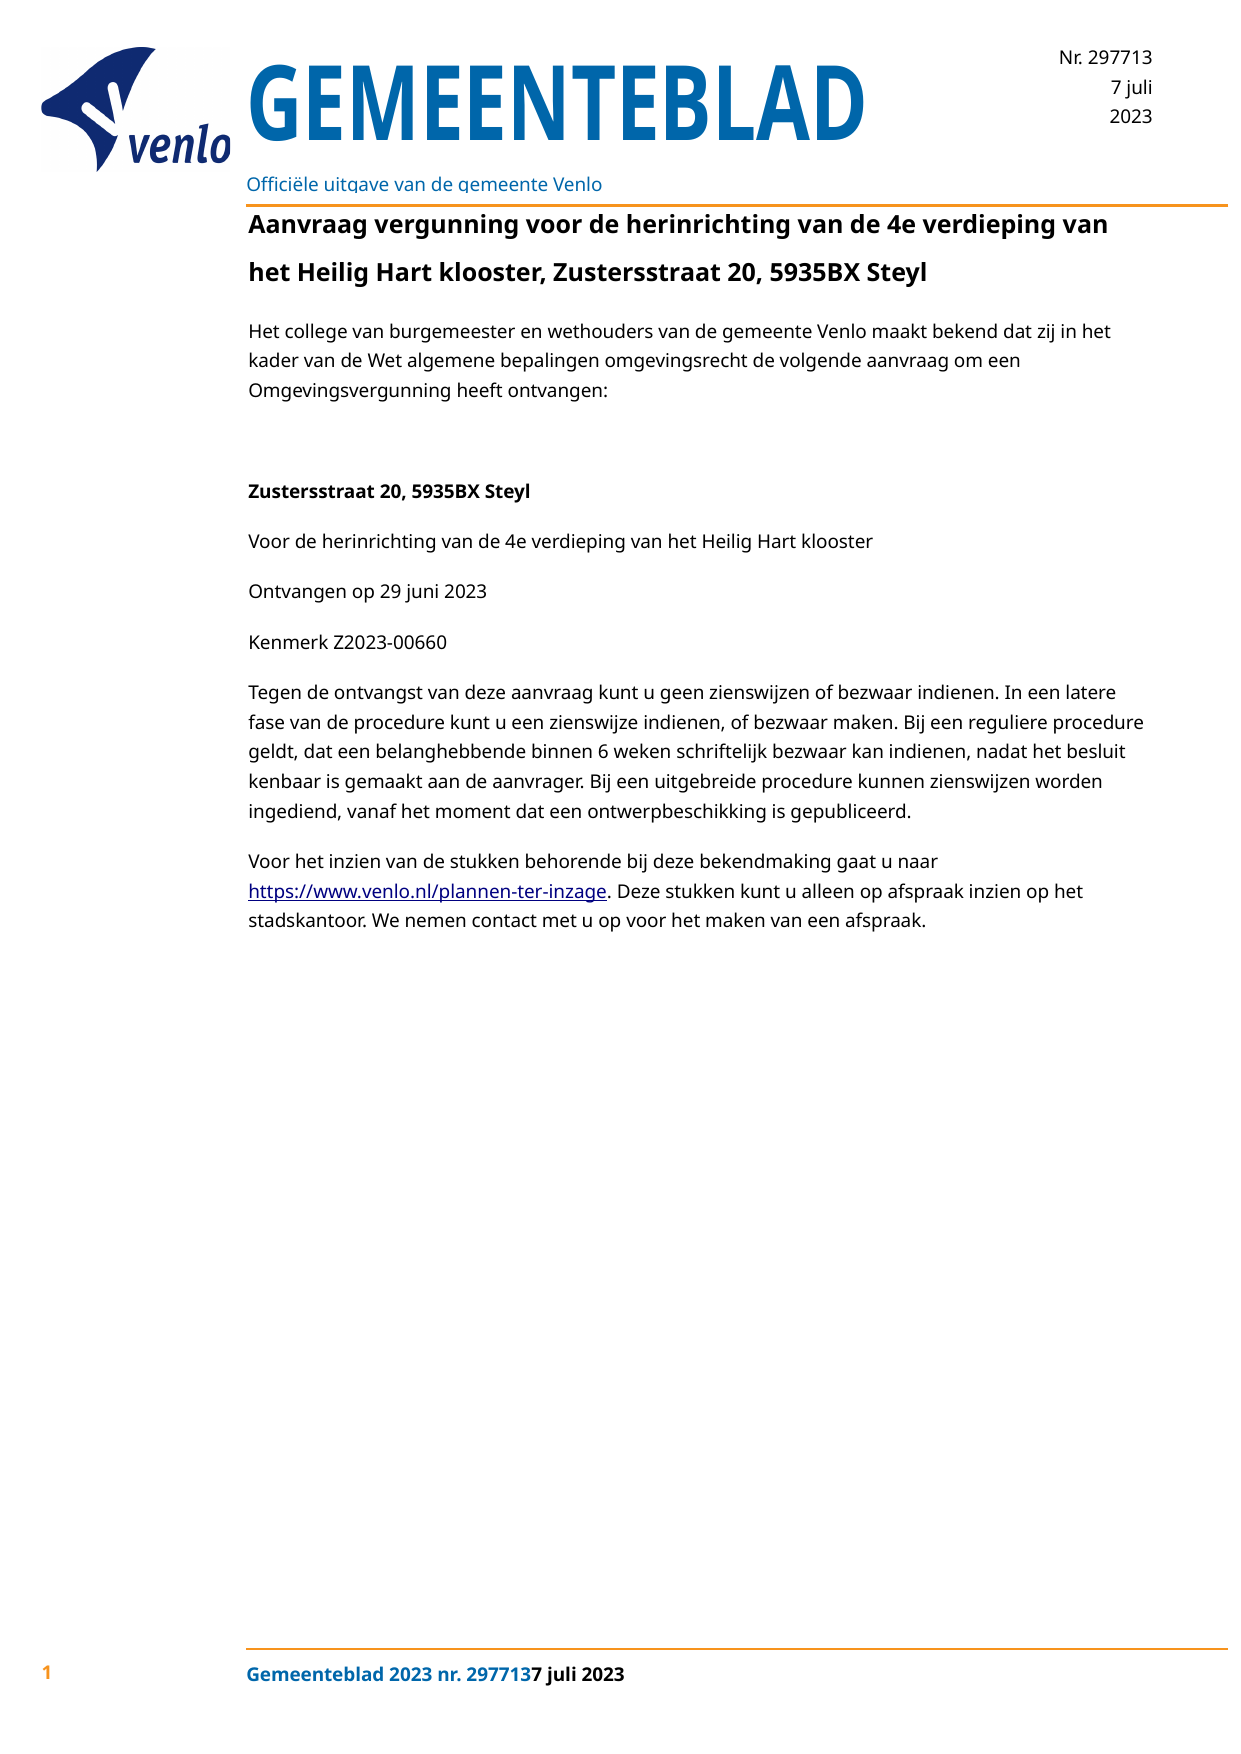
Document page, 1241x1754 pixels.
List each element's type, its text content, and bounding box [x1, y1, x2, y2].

picture [41, 47, 231, 172]
text Tegen de ontvangst van deze aanvraag kunt u geen zienswijzen of bezwaar indienen. In een latere fase van de procedure kunt u een zienswijze indienen, of bezwaar maken. Bij een reguliere procedure geldt, dat een belanghebbende binnen 6 weken schriftelijk bezwaar kan indienen, nadat het besluit kenbaar is gemaakt aan de aanvrager. Bij een uitgebreide procedure kunnen zienswijzen worden ingediend, vanaf het moment dat een ontwerpbeschikking is gepubliceerd. [248, 679, 1152, 824]
text Voor de herinrichting van de 4e verdieping van het Heilig Hart klooster [248, 528, 1152, 554]
text Voor het inzien van de stukken behorende bij deze bekendmaking gaat u naar https://www.venlo.nl/plannen-ter-inzage. Deze stukken kunt u alleen op afspraak inzien op het stadskantoor. We nemen contact met u op voor het maken van een afspraak. [248, 848, 1152, 933]
text Aanvraag vergunning voor de herinrichting van de 4e verdieping van het Heilig Hart klooster, Zustersstraat 20, 5935BX Steyl [248, 207, 1152, 288]
text Het college van burgemeester en wethouders van de gemeente Venlo maakt bekend dat zij in het kader van de Wet algemene bepalingen omgevingsrecht de volgende aanvraag om een Omgevingsvergunning heeft ontvangen: [248, 318, 1152, 403]
text Zustersstraat 20, 5935BX Steyl [248, 478, 1152, 504]
text Ontvangen op 29 juni 2023 [248, 579, 1152, 604]
text Kenmerk Z2023-00660 [248, 629, 1152, 655]
